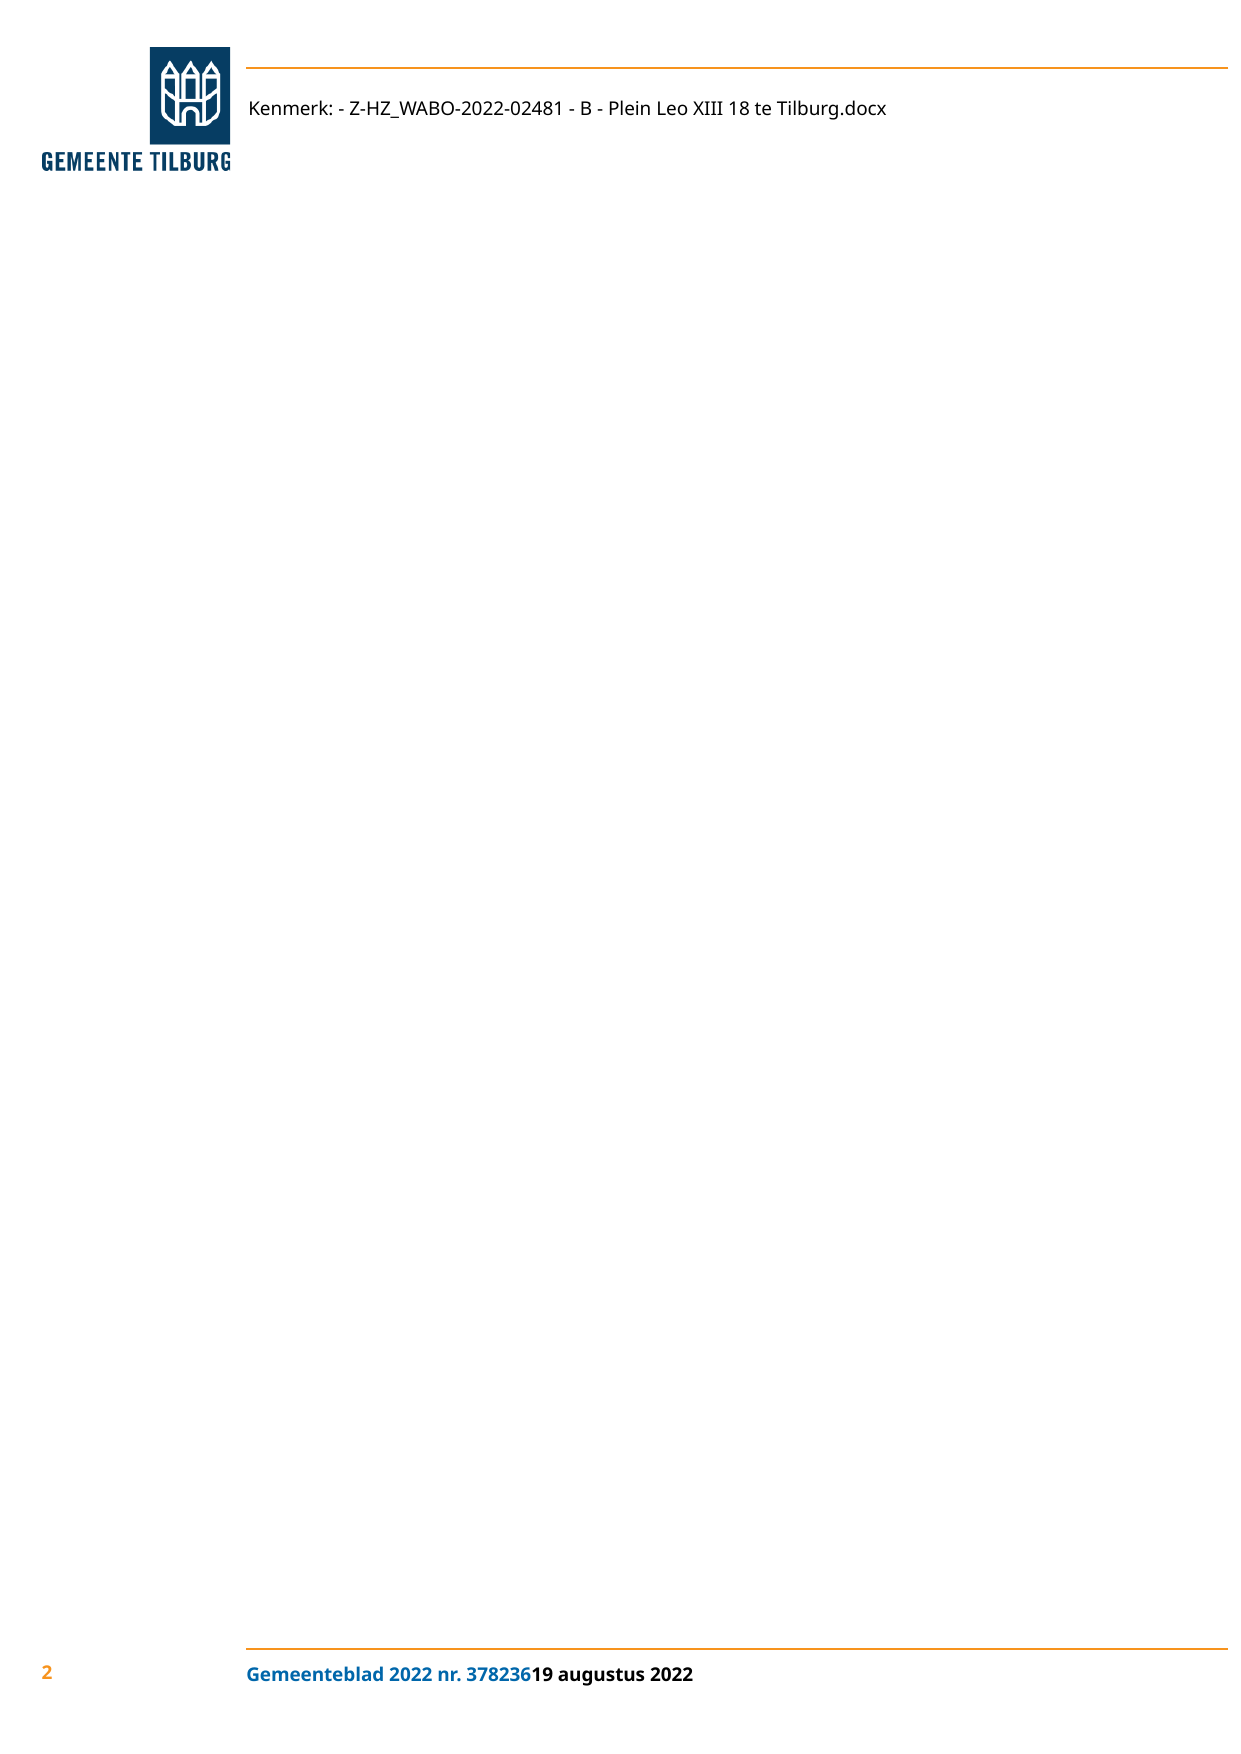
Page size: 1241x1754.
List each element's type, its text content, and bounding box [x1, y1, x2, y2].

text Kenmerk: - Z-HZ_WABO-2022-02481 - B - Plein Leo XIII 18 te Tilburg.docx [248, 95, 1152, 121]
picture [41, 47, 231, 172]
